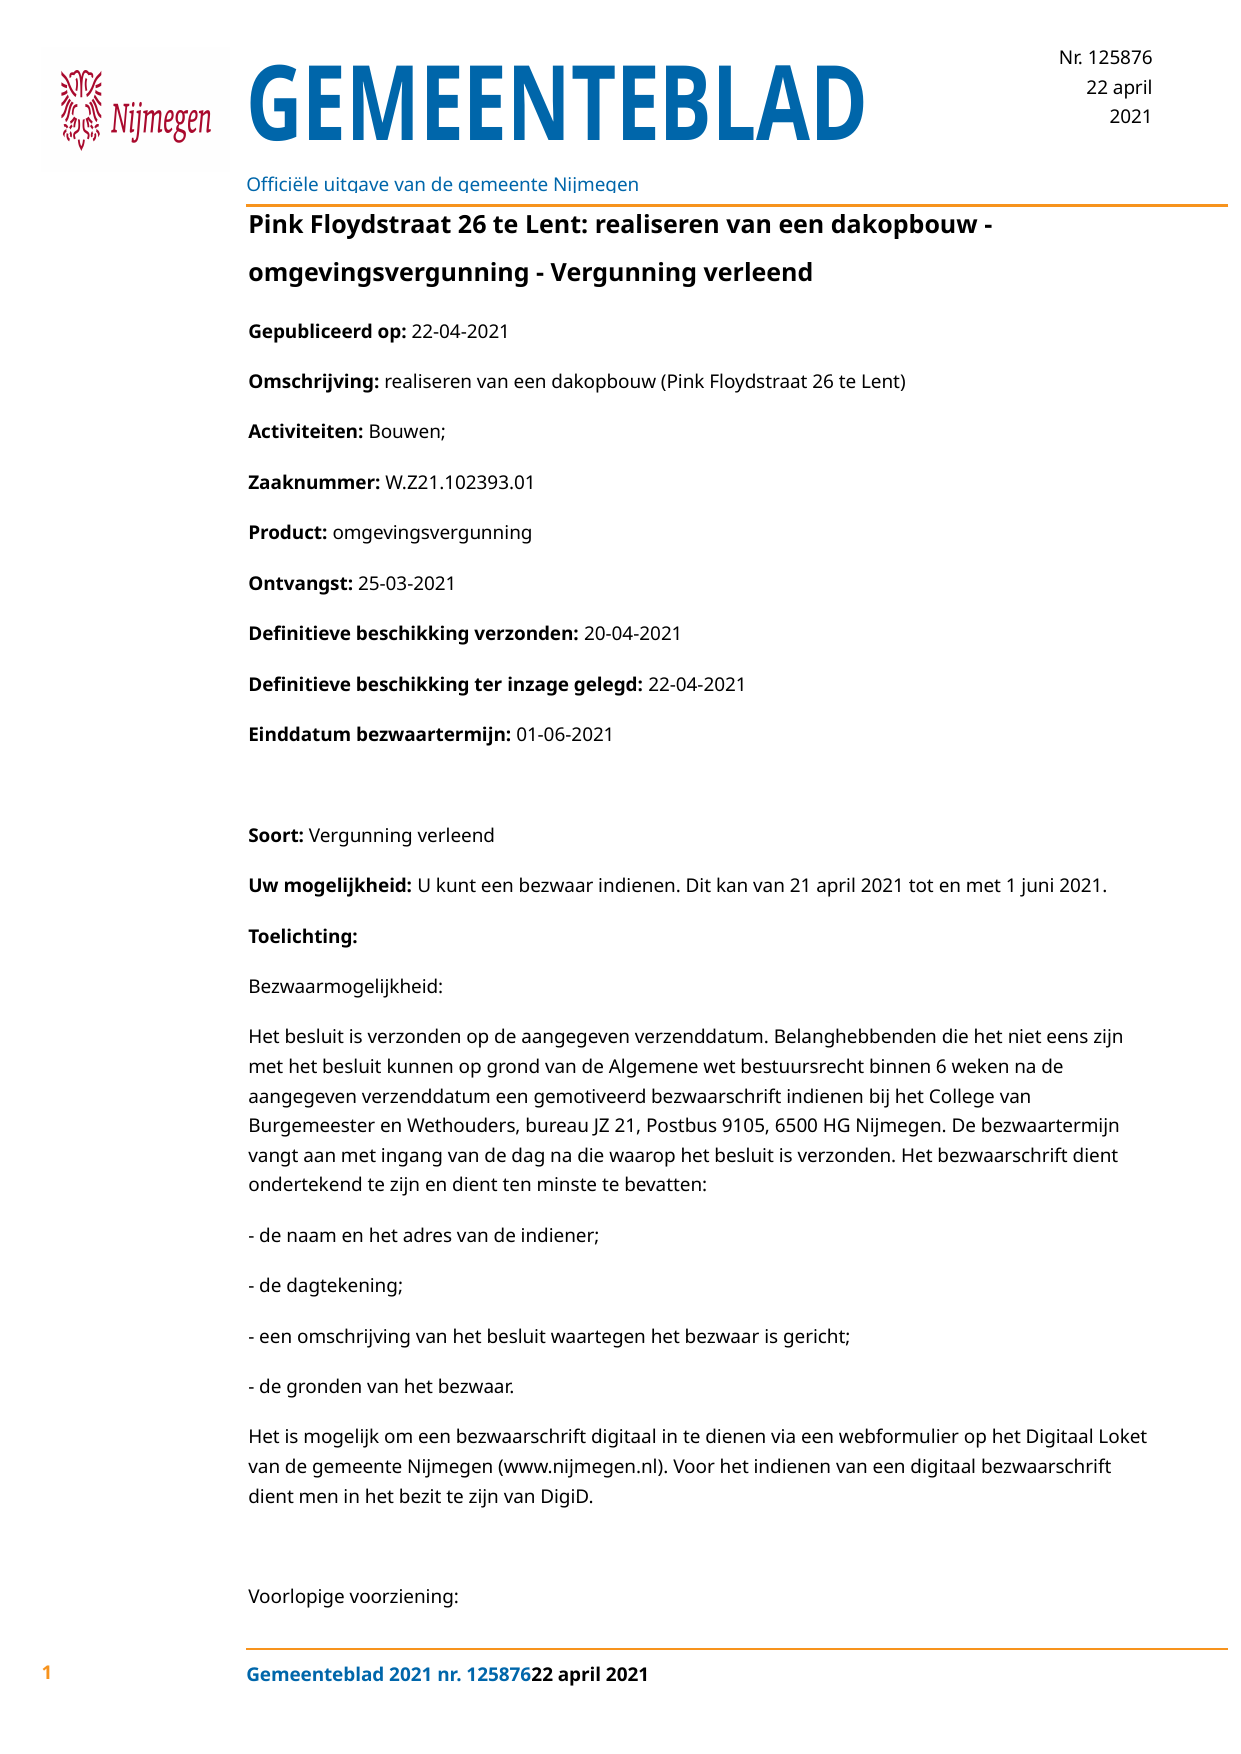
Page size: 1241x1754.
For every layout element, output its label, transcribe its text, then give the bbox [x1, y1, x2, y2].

text Definitieve beschikking verzonden: 20-04-2021 [248, 620, 1152, 646]
text Uw mogelijkheid: U kunt een bezwaar indienen. Dit kan van 21 april 2021 tot en met 1 juni 2021. [248, 872, 1152, 898]
text Omschrijving: realiseren van een dakopbouw (Pink Floydstraat 26 te Lent) [248, 368, 1152, 394]
text Soort: Vergunning verleend [248, 822, 1152, 848]
text Gepubliceerd op: 22-04-2021 [248, 318, 1152, 344]
text Ontvangst: 25-03-2021 [248, 570, 1152, 596]
text - de dagtekening; [248, 1272, 1152, 1298]
text Bezwaarmogelijkheid: [248, 973, 1152, 999]
picture [41, 47, 231, 172]
text Einddatum bezwaartermijn: 01-06-2021 [248, 721, 1152, 747]
text Activiteiten: Bouwen; [248, 419, 1152, 444]
text Definitieve beschikking ter inzage gelegd: 22-04-2021 [248, 671, 1152, 697]
text Voorlopige voorziening: [248, 1584, 1152, 1609]
text Zaaknummer: W.Z21.102393.01 [248, 469, 1152, 495]
text - de naam en het adres van de indiener; [248, 1222, 1152, 1248]
text - de gronden van het bezwaar. [248, 1373, 1152, 1399]
text Het is mogelijk om een bezwaarschrift digitaal in te dienen via een webformulier op het Digitaal Loket van de gemeente Nijmegen (www.nijmegen.nl). Voor het indienen van een digitaal bezwaarschrift dient men in het bezit te zijn van DigiD. [248, 1424, 1152, 1509]
text Pink Floydstraat 26 te Lent: realiseren van een dakopbouw - omgevingsvergunning - Vergunning verleend [248, 207, 1152, 288]
text Product: omgevingsvergunning [248, 519, 1152, 545]
text Toelichting: [248, 923, 1152, 949]
text - een omschrijving van het besluit waartegen het bezwaar is gericht; [248, 1323, 1152, 1349]
text Het besluit is verzonden op de aangegeven verzenddatum. Belanghebbenden die het niet eens zijn met het besluit kunnen op grond van de Algemene wet bestuursrecht binnen 6 weken na de aangegeven verzenddatum een gemotiveerd bezwaarschrift indienen bij het College van Burgemeester en Wethouders, bureau JZ 21, Postbus 9105, 6500 HG Nijmegen. De bezwaartermijn vangt aan met ingang van de dag na die waarop het besluit is verzonden. Het bezwaarschrift dient ondertekend te zijn en dient ten minste te bevatten: [248, 1024, 1152, 1197]
